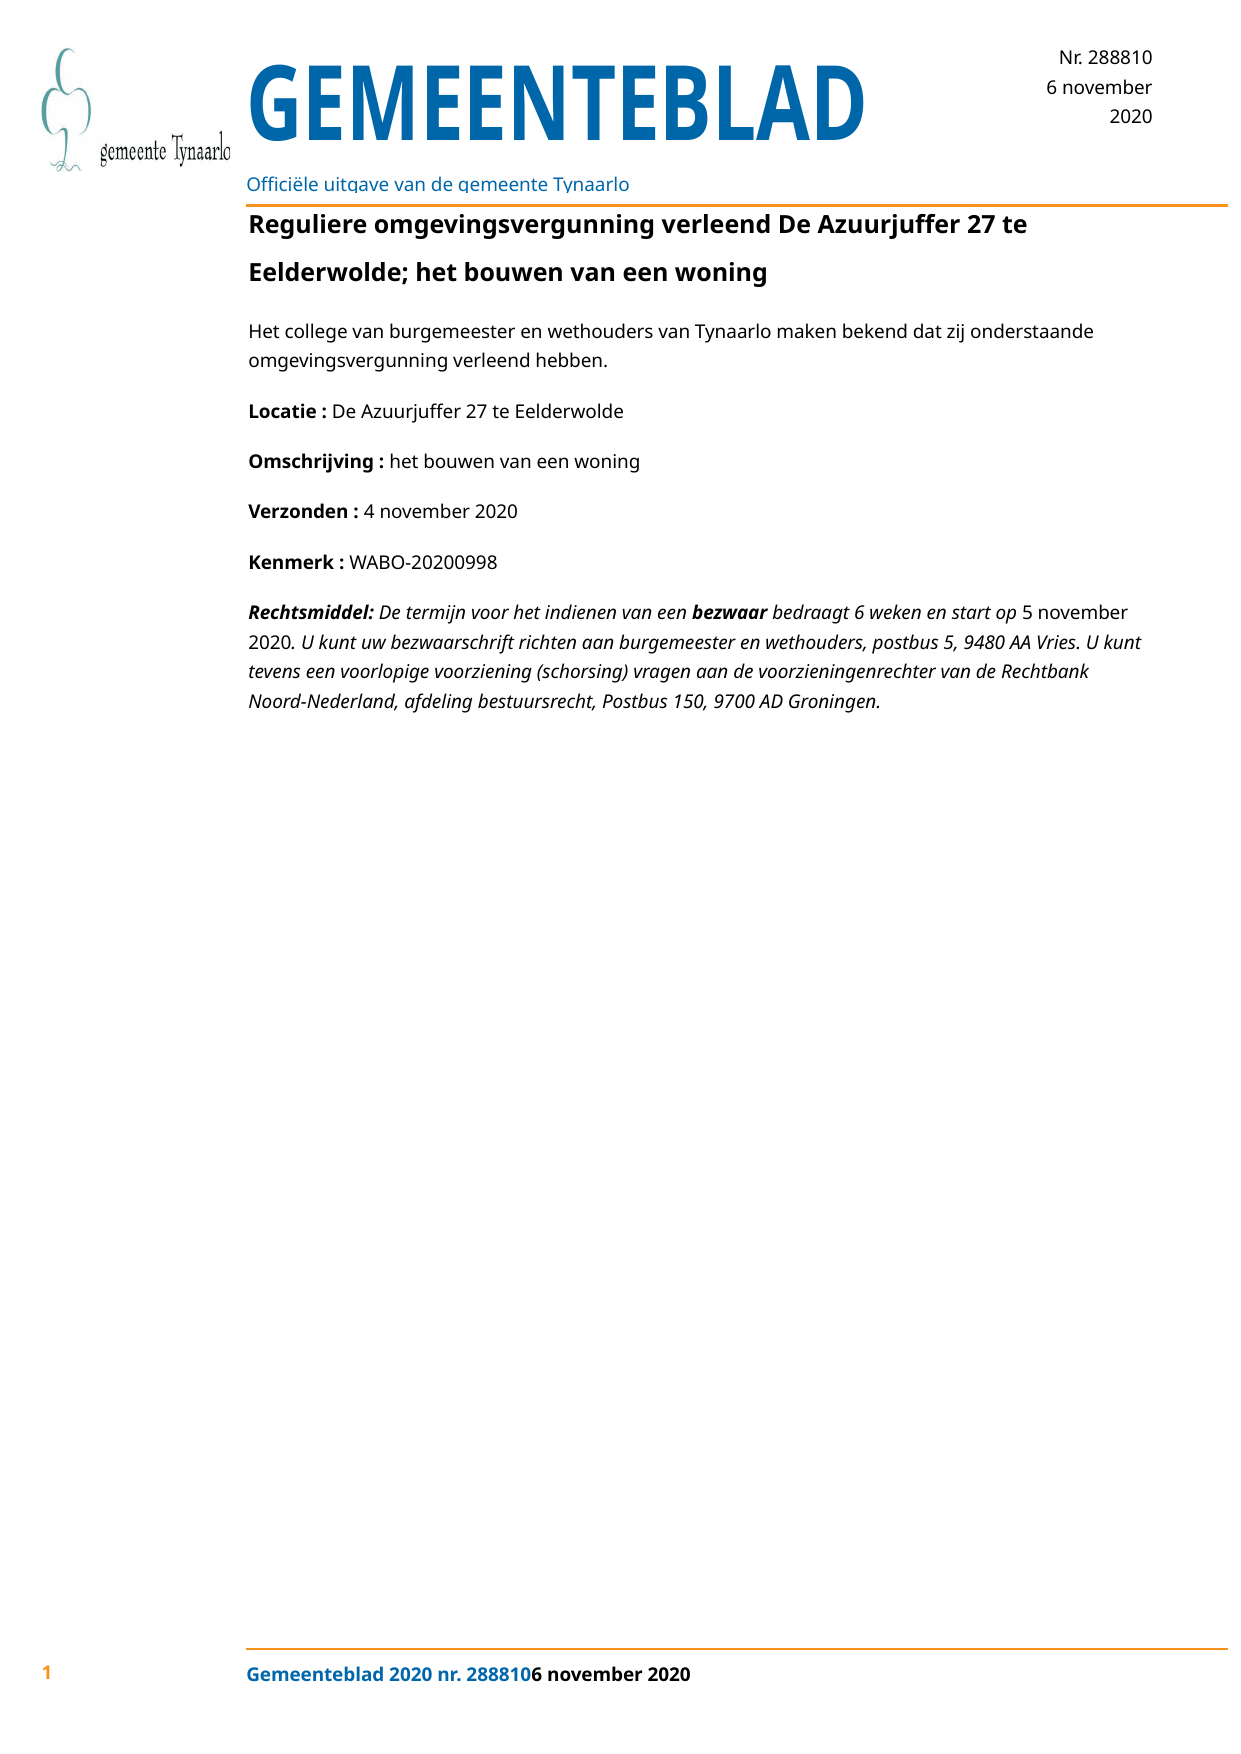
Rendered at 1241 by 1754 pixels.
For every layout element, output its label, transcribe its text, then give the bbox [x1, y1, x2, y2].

text Verzonden : 4 november 2020 [248, 499, 1152, 524]
text Locatie : De Azuurjuffer 27 te Eelderwolde [248, 398, 1152, 424]
text Rechtsmiddel: De termijn voor het indienen van een bezwaar bedraagt 6 weken en start op 5 november 2020. U kunt uw bezwaarschrift richten aan burgemeester en wethouders, postbus 5, 9480 AA Vries. U kunt tevens een voorlopige voorziening (schorsing) vragen aan de voorzieningenrechter van de Rechtbank Noord-Nederland, afdeling bestuursrecht, Postbus 150, 9700 AD Groningen. [248, 599, 1152, 714]
text Omschrijving : het bouwen van een woning [248, 448, 1152, 474]
text Reguliere omgevingsvergunning verleend De Azuurjuffer 27 te Eelderwolde; het bouwen van een woning [248, 207, 1152, 288]
text Kenmerk : WABO-20200998 [248, 549, 1152, 575]
picture [41, 47, 231, 172]
text Het college van burgemeester en wethouders van Tynaarlo maken bekend dat zij onderstaande omgevingsvergunning verleend hebben. [248, 318, 1152, 373]
